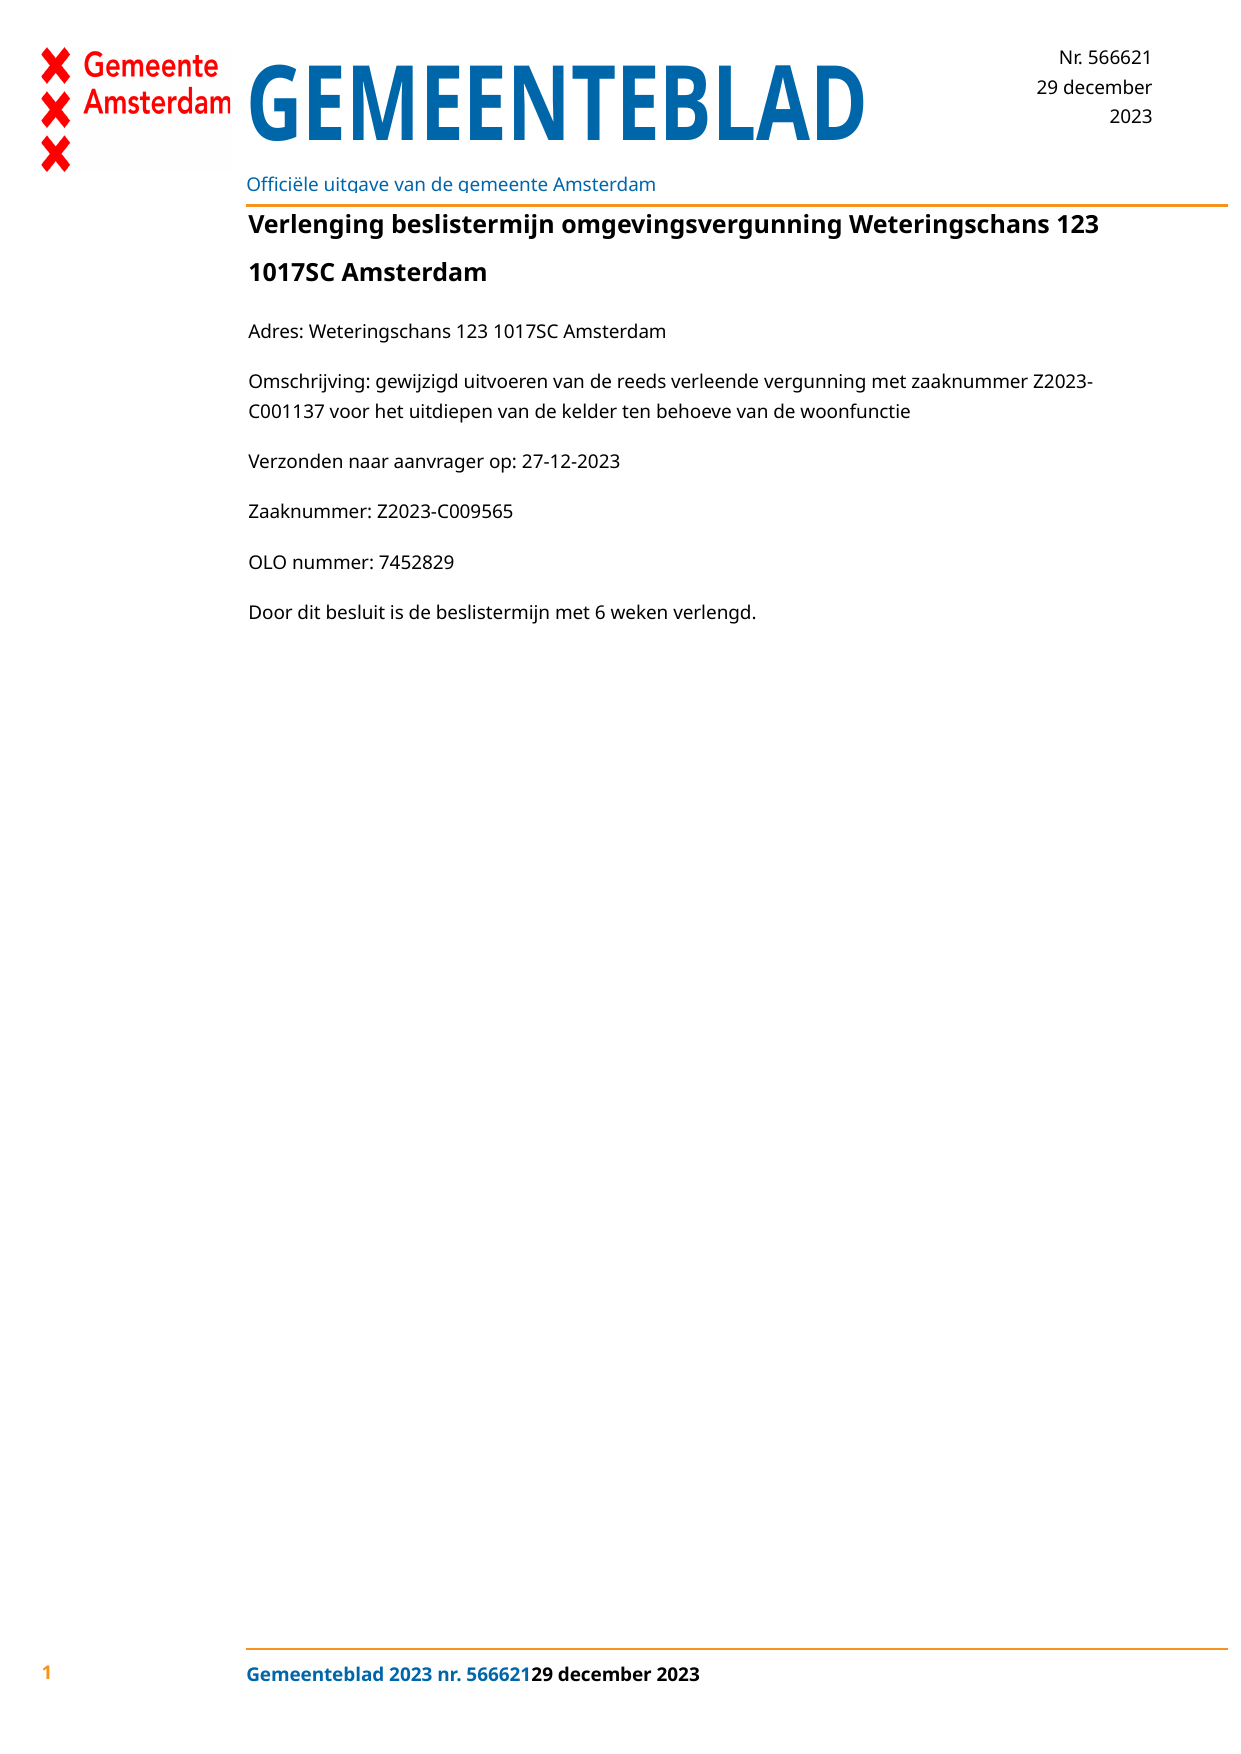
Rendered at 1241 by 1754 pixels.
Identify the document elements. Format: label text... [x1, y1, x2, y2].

text Verlenging beslistermijn omgevingsvergunning Weteringschans 123 1017SC Amsterdam [248, 207, 1152, 288]
text Zaaknummer: Z2023-C009565 [248, 499, 1152, 524]
picture [41, 47, 231, 172]
text Adres: Weteringschans 123 1017SC Amsterdam [248, 318, 1152, 344]
text Door dit besluit is de beslistermijn met 6 weken verlengd. [248, 599, 1152, 625]
text Verzonden naar aanvrager op: 27-12-2023 [248, 448, 1152, 474]
text Omschrijving: gewijzigd uitvoeren van de reeds verleende vergunning met zaaknummer Z2023-C001137 voor het uitdiepen van de kelder ten behoeve van de woonfunctie [248, 368, 1152, 424]
text OLO nummer: 7452829 [248, 549, 1152, 575]
